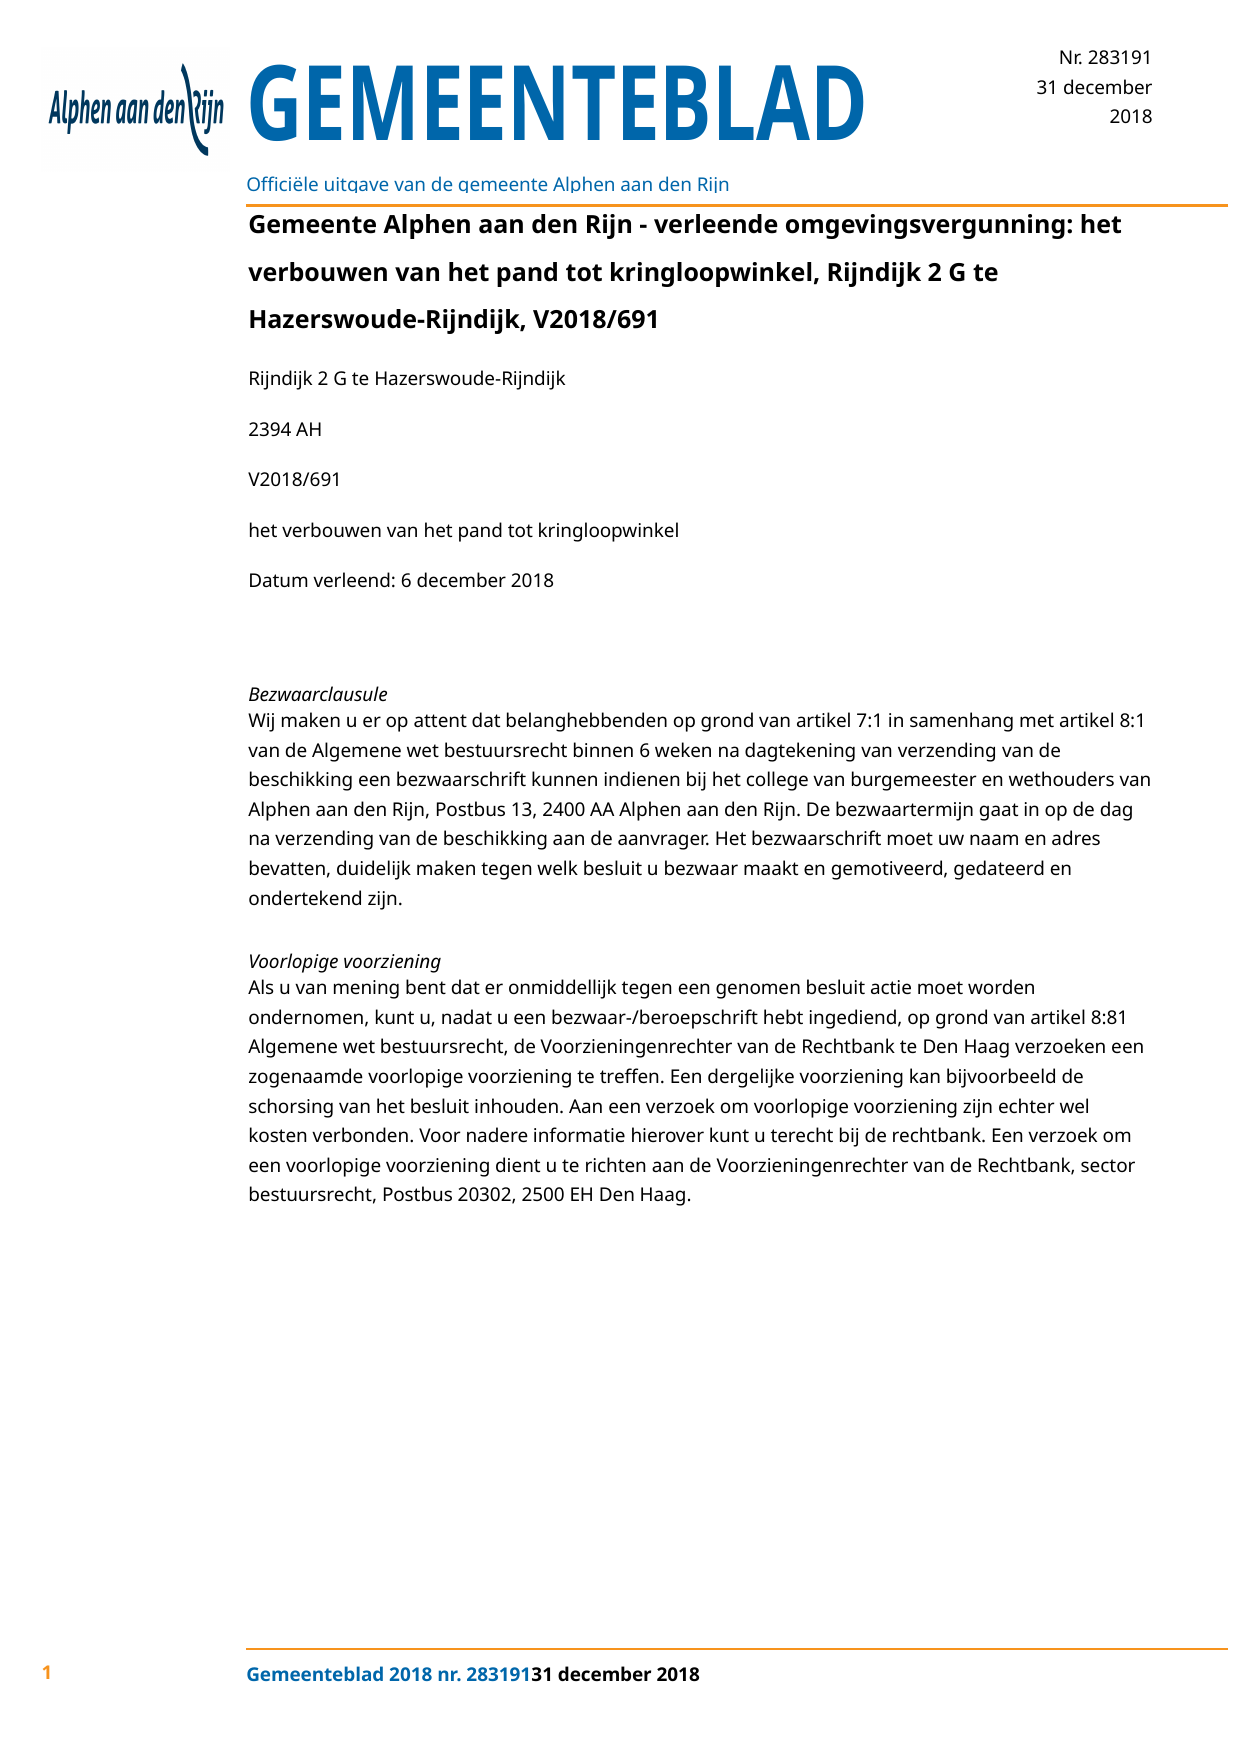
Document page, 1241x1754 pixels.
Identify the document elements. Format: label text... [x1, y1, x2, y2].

picture [41, 47, 231, 172]
text Als u van mening bent dat er onmiddellijk tegen een genomen besluit actie moet worden ondernomen, kunt u, nadat u een bezwaar-/beroepschrift hebt ingediend, op grond van artikel 8:81 Algemene wet bestuursrecht, de Voorzieningenrechter van de Rechtbank te Den Haag verzoeken een zogenaamde voorlopige voorziening te treffen. Een dergelijke voorziening kan bijvoorbeeld de schorsing van het besluit inhouden. Aan een verzoek om voorlopige voorziening zijn echter wel kosten verbonden. Voor nadere informatie hierover kunt u terecht bij de rechtbank. Een verzoek om een voorlopige voorziening dient u te richten aan de Voorzieningenrechter van de Rechtbank, sector bestuursrecht, Postbus 20302, 2500 EH Den Haag. [248, 974, 1152, 1207]
text Bezwaarclausule [248, 682, 1152, 707]
text Datum verleend: 6 december 2018 [248, 567, 1152, 593]
text Gemeente Alphen aan den Rijn - verleende omgevingsvergunning: het verbouwen van het pand tot kringloopwinkel, Rijndijk 2 G te Hazerswoude-Rijndijk, V2018/691 [248, 207, 1152, 336]
text het verbouwen van het pand tot kringloopwinkel [248, 517, 1152, 542]
text Wij maken u er op attent dat belanghebbenden op grond van artikel 7:1 in samenhang met artikel 8:1 van de Algemene wet bestuursrecht binnen 6 weken na dagtekening van verzending van de beschikking een bezwaarschrift kunnen indienen bij het college van burgemeester en wethouders van Alphen aan den Rijn, Postbus 13, 2400 AA Alphen aan den Rijn. De bezwaartermijn gaat in op de dag na verzending van de beschikking aan de aanvrager. Het bezwaarschrift moet uw naam en adres bevatten, duidelijk maken tegen welk besluit u bezwaar maakt en gemotiveerd, gedateerd en ondertekend zijn. [248, 707, 1152, 911]
text V2018/691 [248, 466, 1152, 492]
text Rijndijk 2 G te Hazerswoude-Rijndijk [248, 366, 1152, 391]
text Voorlopige voorziening [248, 949, 1152, 974]
text 2394 AH [248, 416, 1152, 442]
